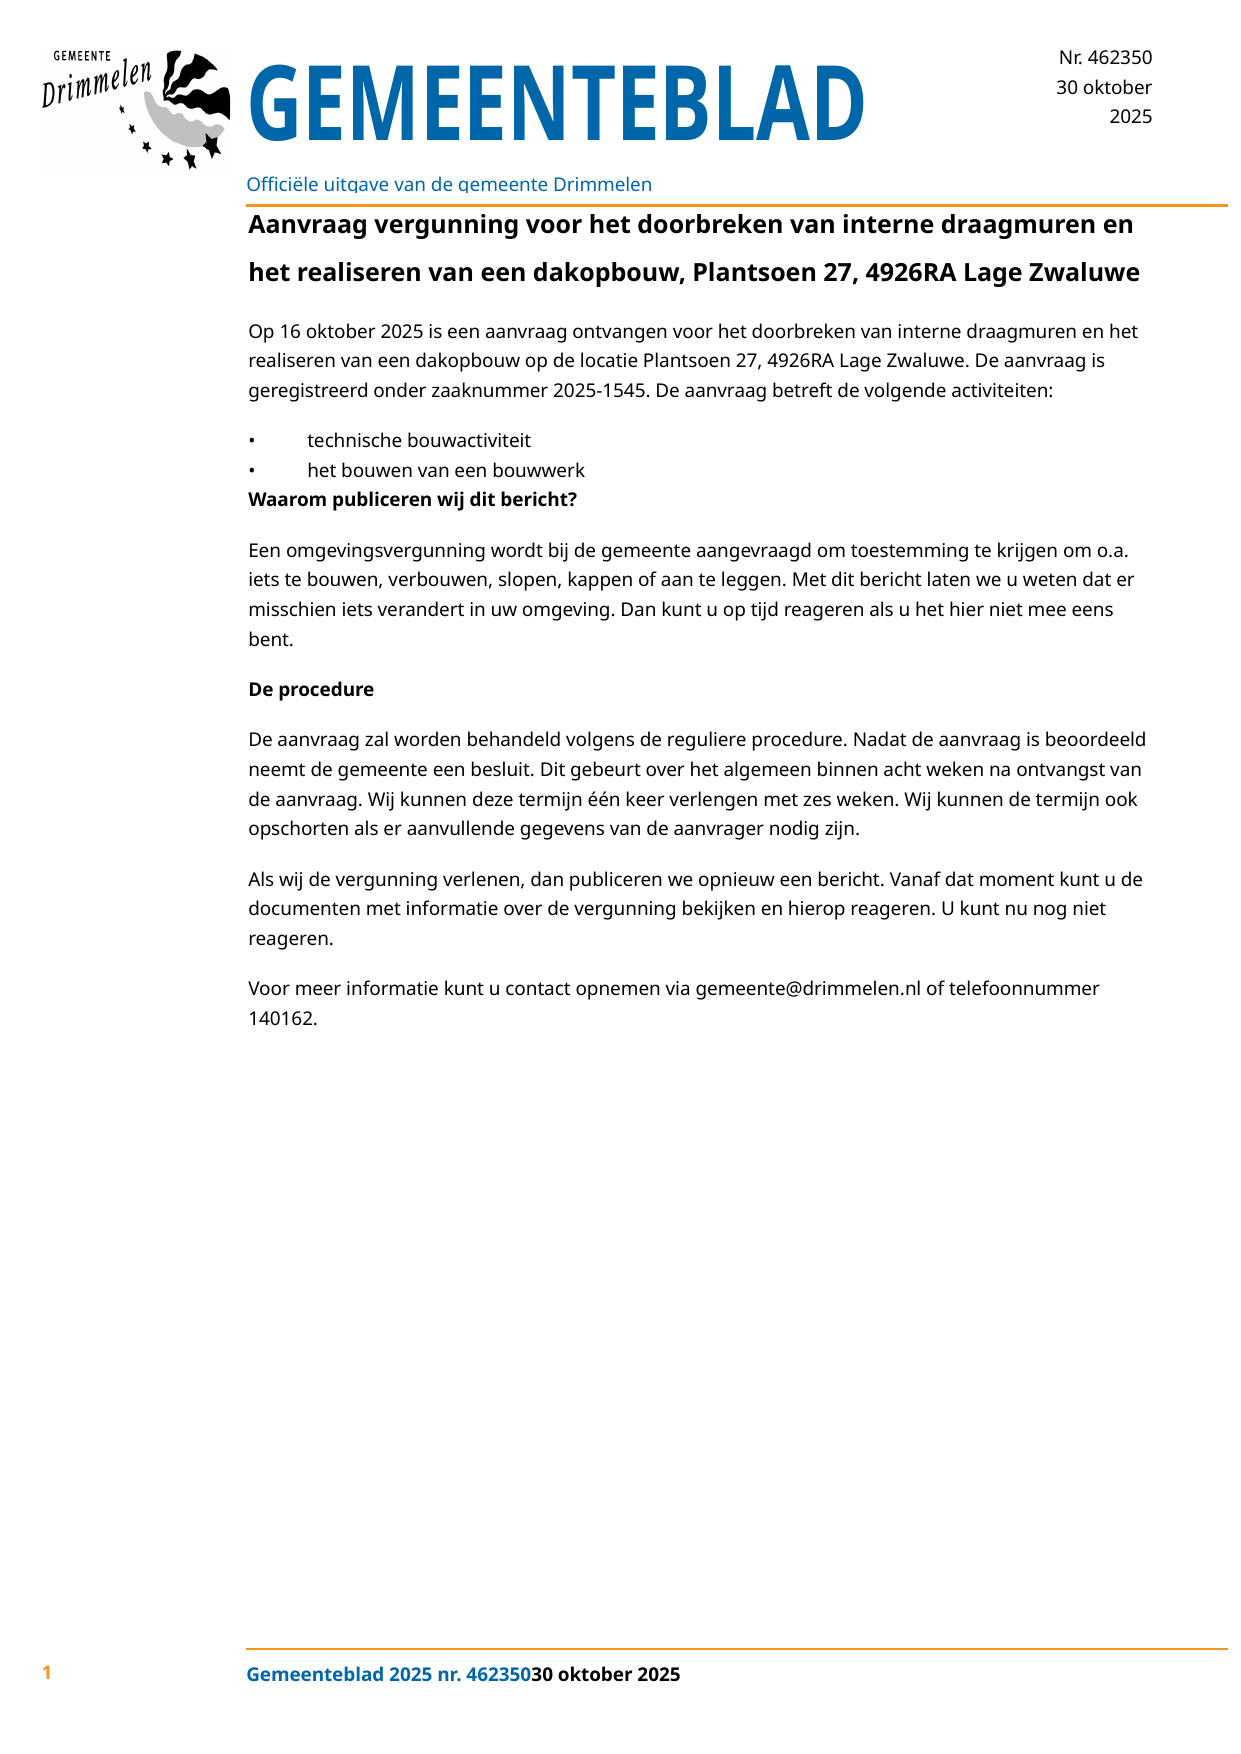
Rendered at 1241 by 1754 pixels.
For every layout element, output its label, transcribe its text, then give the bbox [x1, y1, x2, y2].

text Als wij de vergunning verlenen, dan publiceren we opnieuw een bericht. Vanaf dat moment kunt u de documenten met informatie over de vergunning bekijken en hierop reageren. U kunt nu nog niet reageren. [248, 866, 1152, 951]
list het bouwen van een bouwwerk [248, 457, 1152, 483]
text Aanvraag vergunning voor het doorbreken van interne draagmuren en het realiseren van een dakopbouw, Plantsoen 27, 4926RA Lage Zwaluwe [248, 207, 1152, 288]
list technische bouwactiviteit [248, 427, 1152, 453]
text Een omgevingsvergunning wordt bij de gemeente aangevraagd om toestemming te krijgen om o.a. iets te bouwen, verbouwen, slopen, kappen of aan te leggen. Met dit bericht laten we u weten dat er misschien iets verandert in uw omgeving. Dan kunt u op tijd reageren als u het hier niet mee eens bent. [248, 537, 1152, 652]
picture [41, 47, 231, 172]
text De aanvraag zal worden behandeld volgens de reguliere procedure. Nadat de aanvraag is beoordeeld neemt de gemeente een besluit. Dit gebeurt over het algemeen binnen acht weken na ontvangst van de aanvraag. Wij kunnen deze termijn één keer verlengen met zes weken. Wij kunnen de termijn ook opschorten als er aanvullende gegevens van de aanvrager nodig zijn. [248, 727, 1152, 841]
text Waarom publiceren wij dit bericht? [248, 487, 1152, 512]
text Op 16 oktober 2025 is een aanvraag ontvangen voor het doorbreken van interne draagmuren en het realiseren van een dakopbouw op de locatie Plantsoen 27, 4926RA Lage Zwaluwe. De aanvraag is geregistreerd onder zaaknummer 2025-1545. De aanvraag betreft de volgende activiteiten: [248, 318, 1152, 403]
text De procedure [248, 676, 1152, 702]
text Voor meer informatie kunt u contact opnemen via gemeente@drimmelen.nl of telefoonnummer 140162. [248, 975, 1152, 1031]
